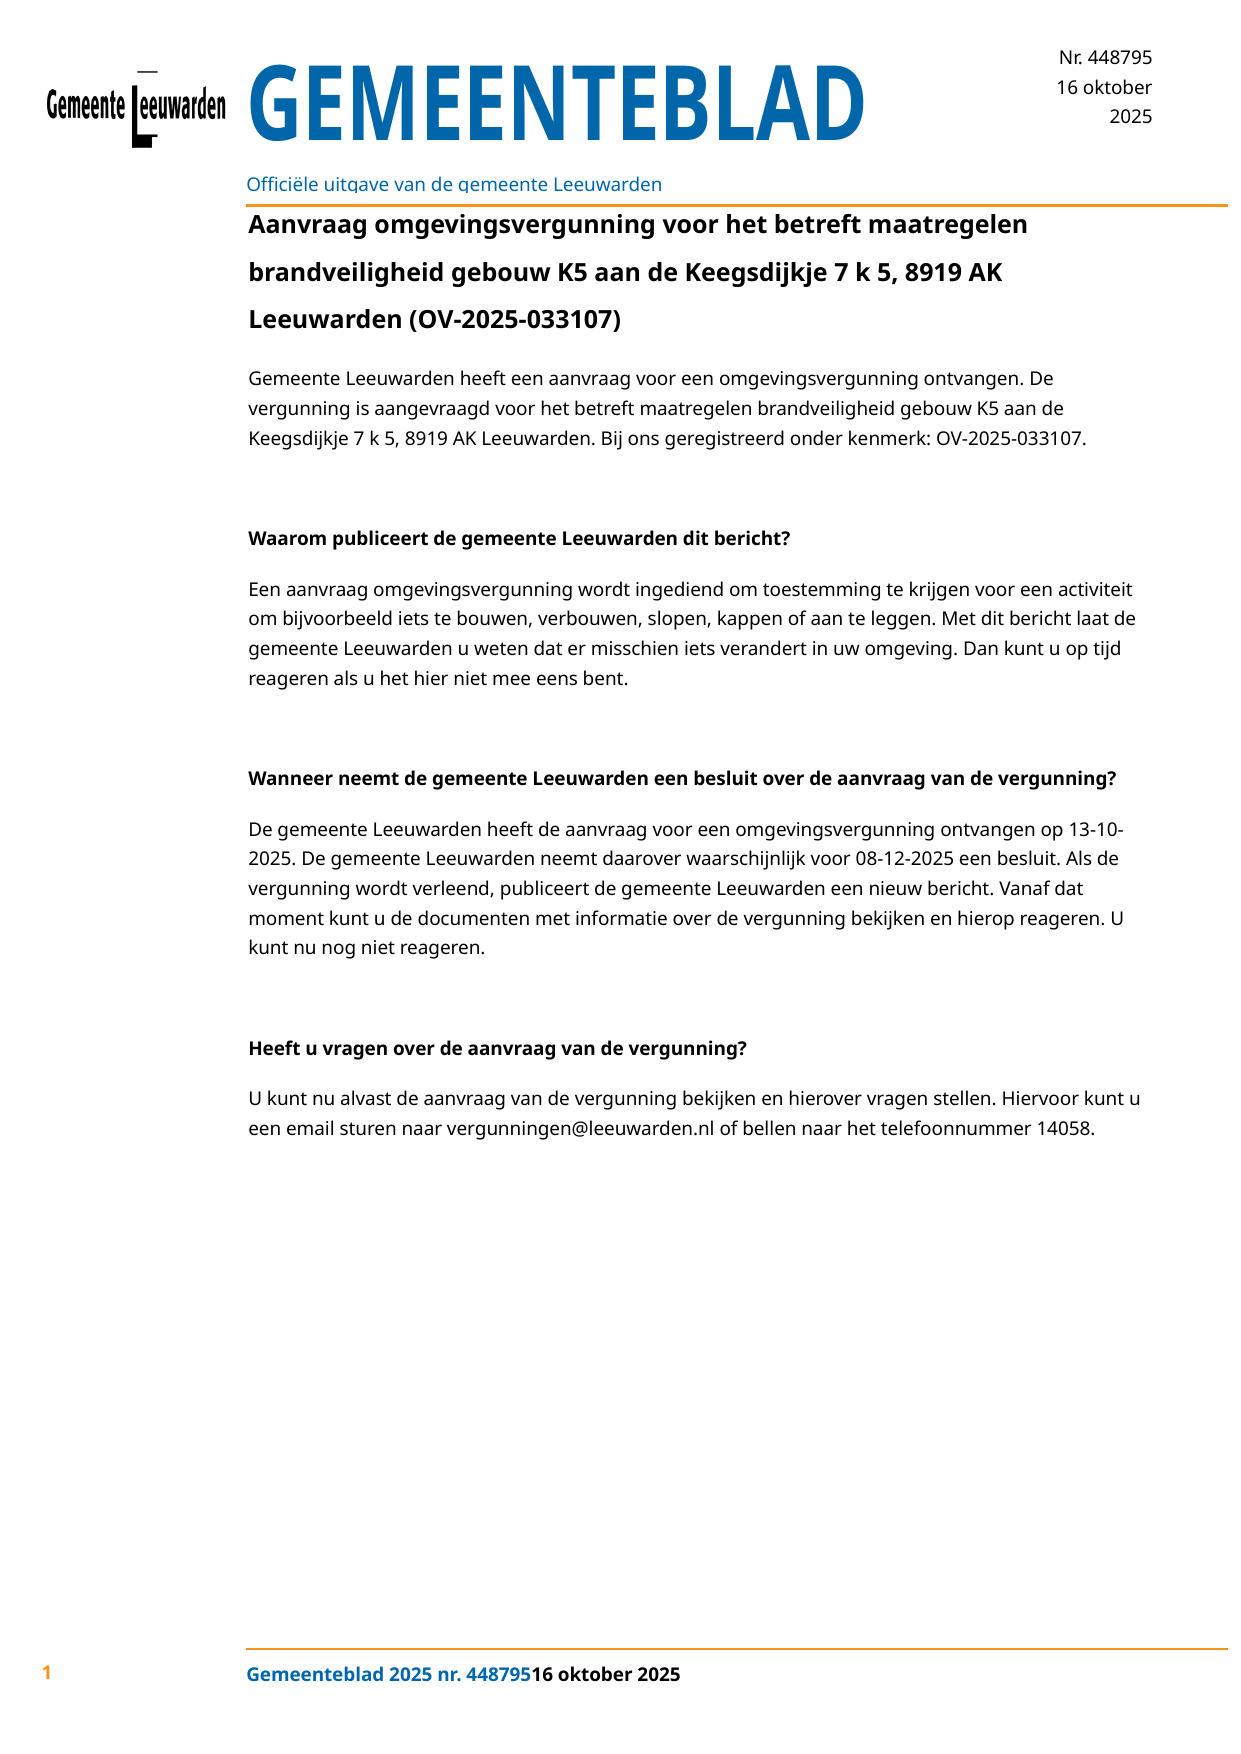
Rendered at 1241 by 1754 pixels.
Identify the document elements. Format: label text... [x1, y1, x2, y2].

text Wanneer neemt de gemeente Leeuwarden een besluit over de aanvraag van de vergunning? [248, 766, 1152, 791]
text De gemeente Leeuwarden heeft de aanvraag voor een omgevingsvergunning ontvangen op 13-10-2025. De gemeente Leeuwarden neemt daarover waarschijnlijk voor 08-12-2025 een besluit. Als de vergunning wordt verleend, publiceert de gemeente Leeuwarden een nieuw bericht. Vanaf dat moment kunt u de documenten met informatie over de vergunning bekijken en hierop reageren. U kunt nu nog niet reageren. [248, 816, 1152, 960]
text Heeft u vragen over de aanvraag van de vergunning? [248, 1035, 1152, 1061]
text Waarom publiceert de gemeente Leeuwarden dit bericht? [248, 526, 1152, 551]
picture [41, 47, 231, 172]
text Een aanvraag omgevingsvergunning wordt ingediend om toestemming te krijgen voor een activiteit om bijvoorbeeld iets te bouwen, verbouwen, slopen, kappen of aan te leggen. Met dit bericht laat de gemeente Leeuwarden u weten dat er misschien iets verandert in uw omgeving. Dan kunt u op tijd reageren als u het hier niet mee eens bent. [248, 576, 1152, 690]
text Gemeente Leeuwarden heeft een aanvraag voor een omgevingsvergunning ontvangen. De vergunning is aangevraagd voor het betreft maatregelen brandveiligheid gebouw K5 aan de Keegsdijkje 7 k 5, 8919 AK Leeuwarden. Bij ons geregistreerd onder kenmerk: OV-2025-033107. [248, 366, 1152, 450]
text Aanvraag omgevingsvergunning voor het betreft maatregelen brandveiligheid gebouw K5 aan de Keegsdijkje 7 k 5, 8919 AK Leeuwarden (OV-2025-033107) [248, 207, 1152, 336]
text U kunt nu alvast de aanvraag van de vergunning bekijken en hierover vragen stellen. Hiervoor kunt u een email sturen naar vergunningen@leeuwarden.nl of bellen naar het telefoonnummer 14058. [248, 1086, 1152, 1141]
